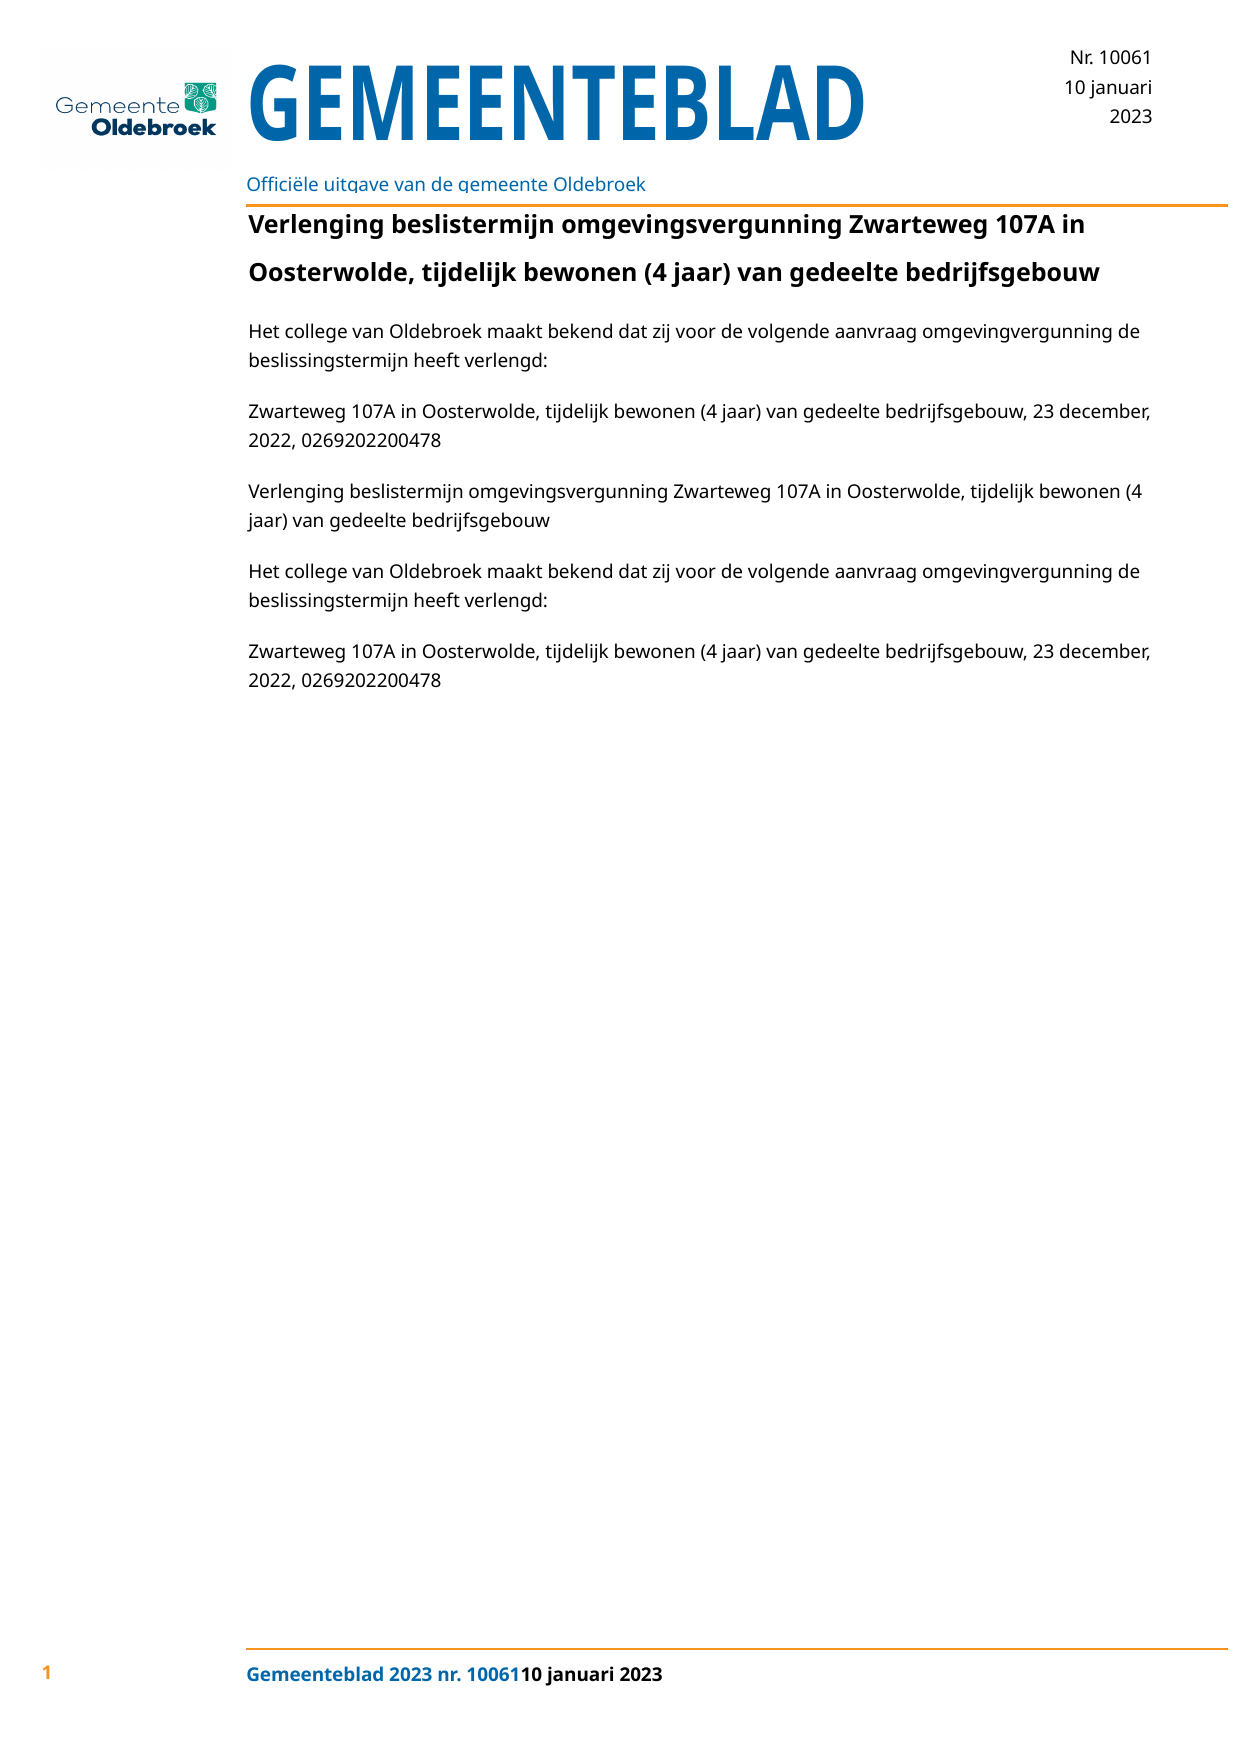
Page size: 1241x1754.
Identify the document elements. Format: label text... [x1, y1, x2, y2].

text Het college van Oldebroek maakt bekend dat zij voor de volgende aanvraag omgevingvergunning de beslissingstermijn heeft verlengd: [248, 558, 1152, 613]
text Het college van Oldebroek maakt bekend dat zij voor de volgende aanvraag omgevingvergunning de beslissingstermijn heeft verlengd: [248, 318, 1152, 373]
picture [41, 47, 231, 172]
text Zwarteweg 107A in Oosterwolde, tijdelijk bewonen (4 jaar) van gedeelte bedrijfsgebouw, 23 december, 2022, 0269202200478 [248, 398, 1152, 453]
text Verlenging beslistermijn omgevingsvergunning Zwarteweg 107A in Oosterwolde, tijdelijk bewonen (4 jaar) van gedeelte bedrijfsgebouw [248, 207, 1152, 288]
text Zwarteweg 107A in Oosterwolde, tijdelijk bewonen (4 jaar) van gedeelte bedrijfsgebouw, 23 december, 2022, 0269202200478 [248, 638, 1152, 693]
text Verlenging beslistermijn omgevingsvergunning Zwarteweg 107A in Oosterwolde, tijdelijk bewonen (4 jaar) van gedeelte bedrijfsgebouw [248, 478, 1152, 533]
